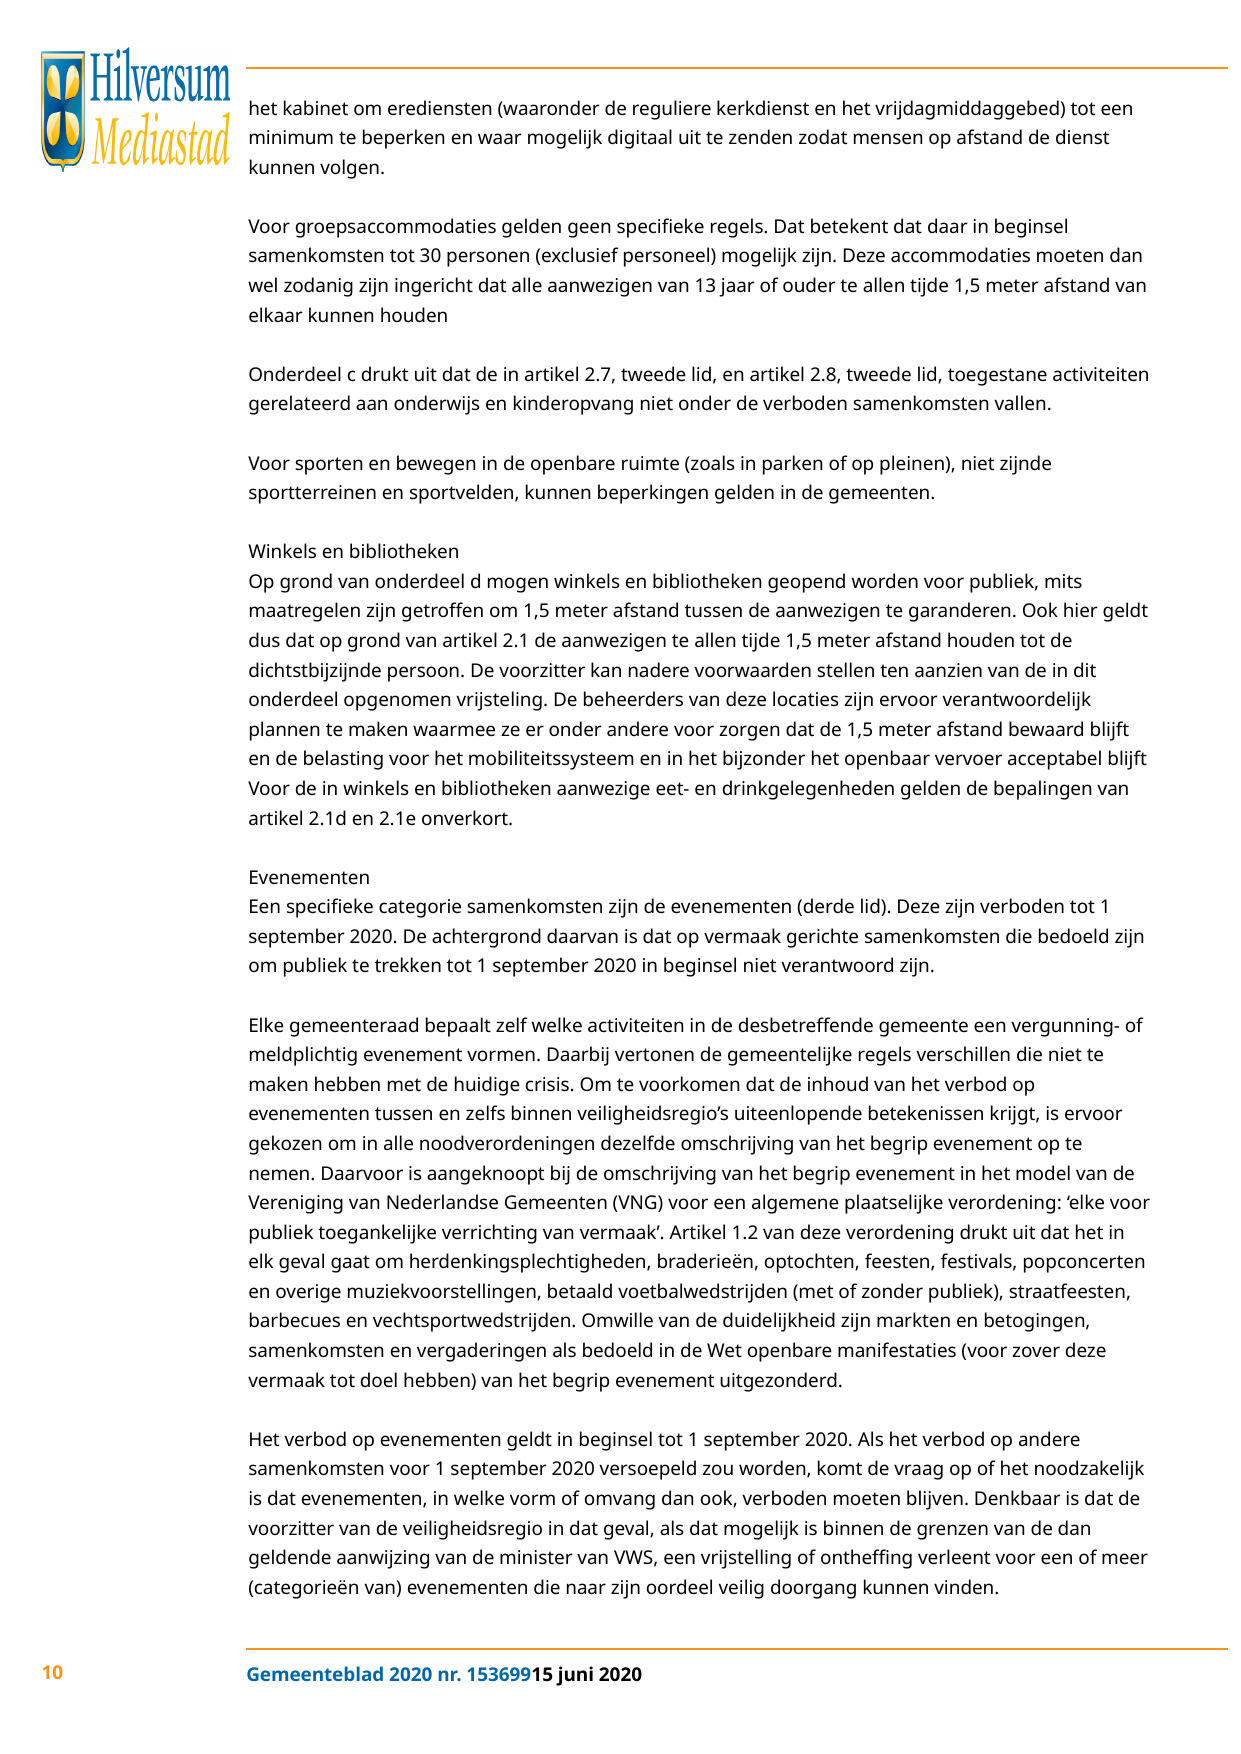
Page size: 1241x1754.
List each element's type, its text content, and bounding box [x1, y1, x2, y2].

text Voor sporten en bewegen in de openbare ruimte (zoals in parken of op pleinen), niet zijnde sportterreinen en sportvelden, kunnen beperkingen gelden in de gemeenten. [248, 450, 1152, 505]
text het kabinet om erediensten (waaronder de reguliere kerkdienst en het vrijdagmiddaggebed) tot een minimum te beperken en waar mogelijk digitaal uit te zenden zodat mensen op afstand de dienst kunnen volgen. [248, 95, 1152, 180]
text Het verbod op evenementen geldt in beginsel tot 1 september 2020. Als het verbod op andere samenkomsten voor 1 september 2020 versoepeld zou worden, komt de vraag op of het noodzakelijk is dat evenementen, in welke vorm of omvang dan ook, verboden moeten blijven. Denkbaar is dat de voorzitter van de veiligheidsregio in dat geval, als dat mogelijk is binnen de grenzen van de dan geldende aanwijzing van de minister van VWS, een vrijstelling of ontheffing verleent voor een of meer (categorieën van) evenementen die naar zijn oordeel veilig doorgang kunnen vinden. [248, 1426, 1152, 1600]
text Elke gemeenteraad bepaalt zelf welke activiteiten in de desbetreffende gemeente een vergunning- of meldplichtig evenement vormen. Daarbij vertonen de gemeentelijke regels verschillen die niet te maken hebben met de huidige crisis. Om te voorkomen dat de inhoud van het verbod op evenementen tussen en zelfs binnen veiligheidsregio’s uiteenlopende betekenissen krijgt, is ervoor gekozen om in alle noodverordeningen dezelfde omschrijving van het begrip evenement op te nemen. Daarvoor is aangeknoopt bij de omschrijving van het begrip evenement in het model van de Vereniging van Nederlandse Gemeenten (VNG) voor een algemene plaatselijke verordening: ‘elke voor publiek toegankelijke verrichting van vermaak’. Artikel 1.2 van deze verordening drukt uit dat het in elk geval gaat om herdenkingsplechtigheden, braderieën, optochten, feesten, festivals, popconcerten en overige muziekvoorstellingen, betaald voetbalwedstrijden (met of zonder publiek), straatfeesten, barbecues en vechtsportwedstrijden. Omwille van de duidelijkheid zijn markten en betogingen, samenkomsten en vergaderingen als bedoeld in de Wet openbare manifestaties (voor zover deze vermaak tot doel hebben) van het begrip evenement uitgezonderd. [248, 1012, 1152, 1393]
text Winkels en bibliotheken [248, 538, 1152, 564]
text Voor groepsaccommodaties gelden geen specifieke regels. Dat betekent dat daar in beginsel samenkomsten tot 30 personen (exclusief personeel) mogelijk zijn. Deze accommodaties moeten dan wel zodanig zijn ingericht dat alle aanwezigen van 13 jaar of ouder te allen tijde 1,5 meter afstand van elkaar kunnen houden [248, 213, 1152, 328]
text Onderdeel c drukt uit dat de in artikel 2.7, tweede lid, en artikel 2.8, tweede lid, toegestane activiteiten gerelateerd aan onderwijs en kinderopvang niet onder de verboden samenkomsten vallen. [248, 361, 1152, 416]
picture [41, 47, 231, 172]
text Een specifieke categorie samenkomsten zijn de evenementen (derde lid). Deze zijn verboden tot 1 september 2020. De achtergrond daarvan is dat op vermaak gerichte samenkomsten die bedoeld zijn om publiek te trekken tot 1 september 2020 in beginsel niet verantwoord zijn. [248, 893, 1152, 978]
text Op grond van onderdeel d mogen winkels en bibliotheken geopend worden voor publiek, mits maatregelen zijn getroffen om 1,5 meter afstand tussen de aanwezigen te garanderen. Ook hier geldt dus dat op grond van artikel 2.1 de aanwezigen te allen tijde 1,5 meter afstand houden tot de dichtstbijzijnde persoon. De voorzitter kan nadere voorwaarden stellen ten aanzien van de in dit onderdeel opgenomen vrijsteling. De beheerders van deze locaties zijn ervoor verantwoordelijk plannen te maken waarmee ze er onder andere voor zorgen dat de 1,5 meter afstand bewaard blijft en de belasting voor het mobiliteitssysteem en in het bijzonder het openbaar vervoer acceptabel blijft [248, 568, 1152, 771]
text Voor de in winkels en bibliotheken aanwezige eet- en drinkgelegenheden gelden de bepalingen van artikel 2.1d en 2.1e onverkort. [248, 775, 1152, 831]
text Evenementen [248, 864, 1152, 890]
